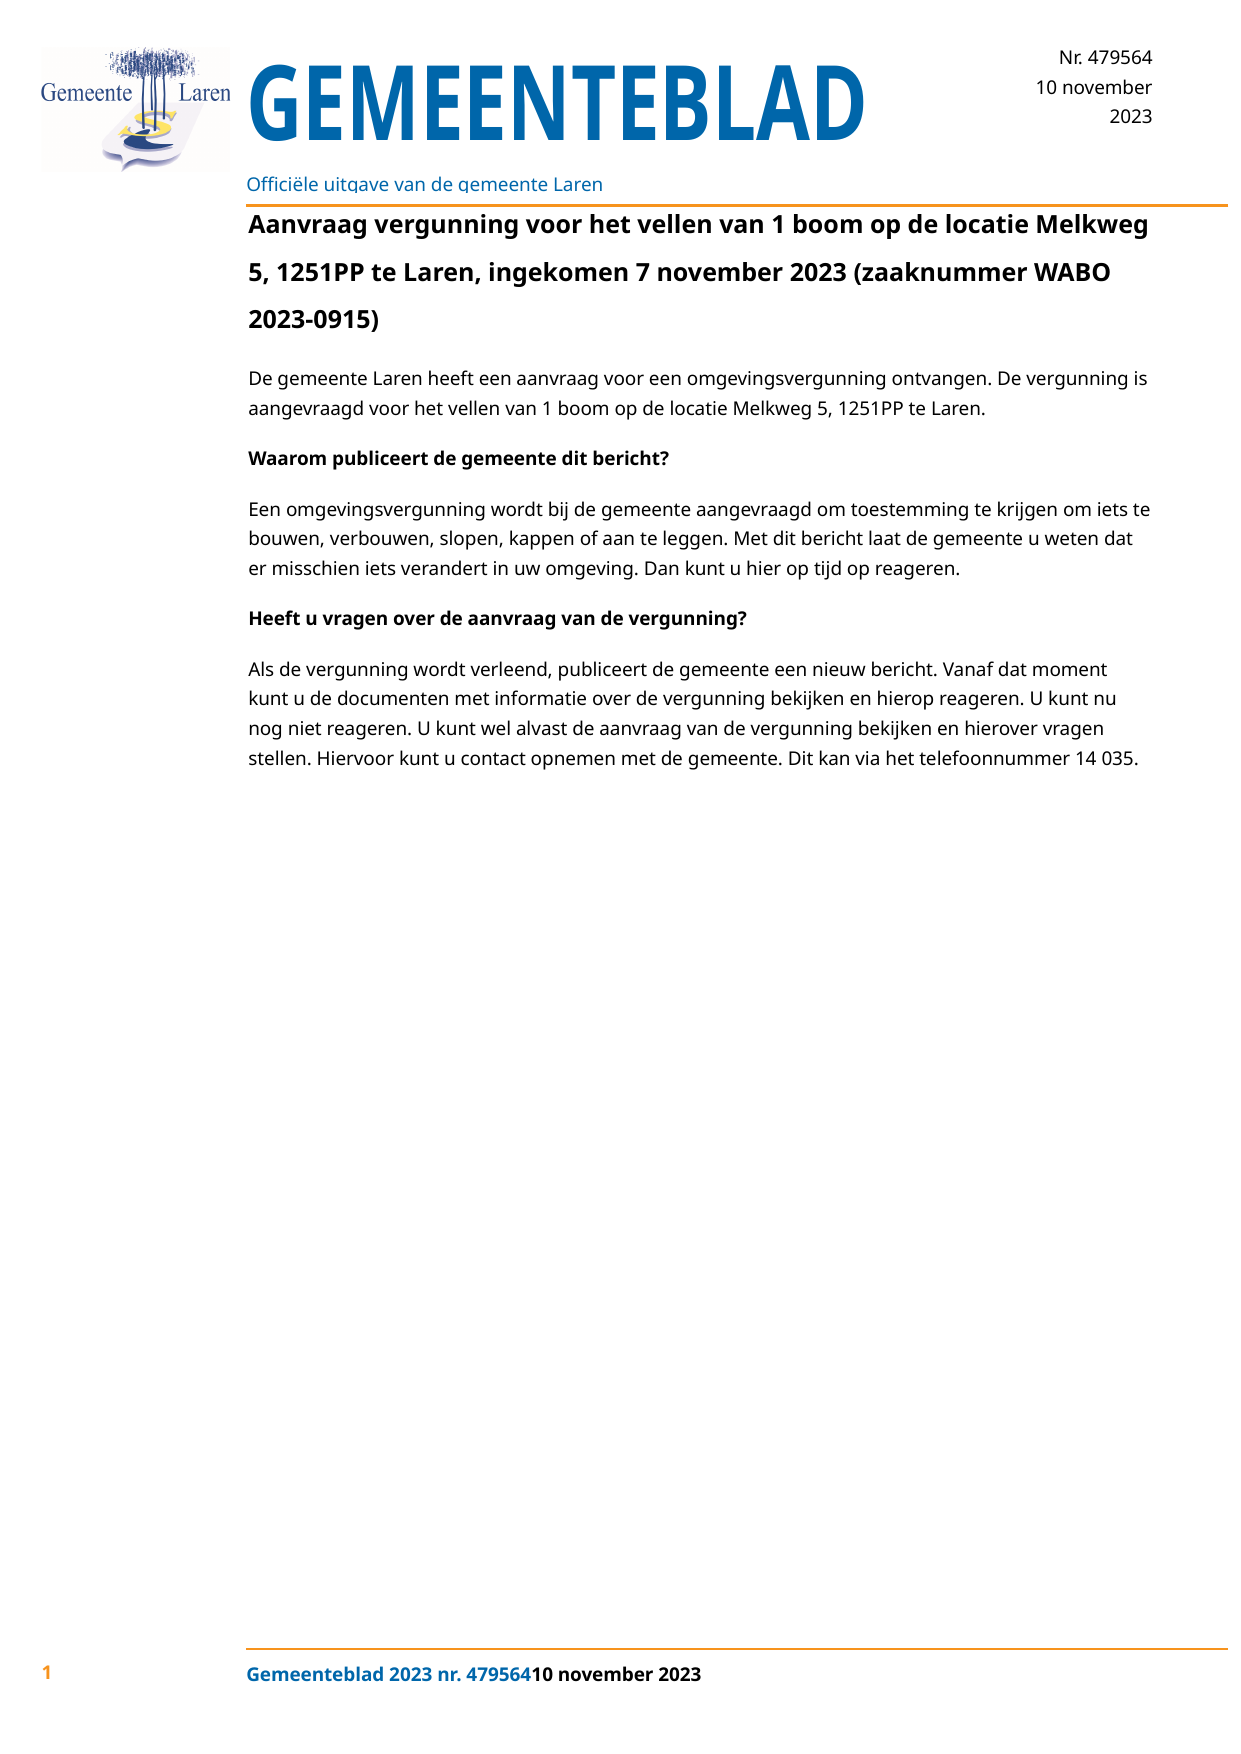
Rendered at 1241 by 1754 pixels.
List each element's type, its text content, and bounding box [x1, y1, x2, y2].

text De gemeente Laren heeft een aanvraag voor een omgevingsvergunning ontvangen. De vergunning is aangevraagd voor het vellen van 1 boom op de locatie Melkweg 5, 1251PP te Laren. [248, 366, 1152, 421]
text Als de vergunning wordt verleend, publiceert de gemeente een nieuw bericht. Vanaf dat moment kunt u de documenten met informatie over de vergunning bekijken en hierop reageren. U kunt nu nog niet reageren. U kunt wel alvast de aanvraag van de vergunning bekijken en hierover vragen stellen. Hiervoor kunt u contact opnemen met de gemeente. Dit kan via het telefoonnummer 14 035. [248, 656, 1152, 770]
picture [41, 47, 231, 172]
text Aanvraag vergunning voor het vellen van 1 boom op de locatie Melkweg 5, 1251PP te Laren, ingekomen 7 november 2023 (zaaknummer WABO 2023-0915) [248, 207, 1152, 336]
text Een omgevingsvergunning wordt bij de gemeente aangevraagd om toestemming te krijgen om iets te bouwen, verbouwen, slopen, kappen of aan te leggen. Met dit bericht laat de gemeente u weten dat er misschien iets verandert in uw omgeving. Dan kunt u hier op tijd op reageren. [248, 496, 1152, 581]
text Waarom publiceert de gemeente dit bericht? [248, 446, 1152, 471]
text Heeft u vragen over de aanvraag van de vergunning? [248, 606, 1152, 631]
